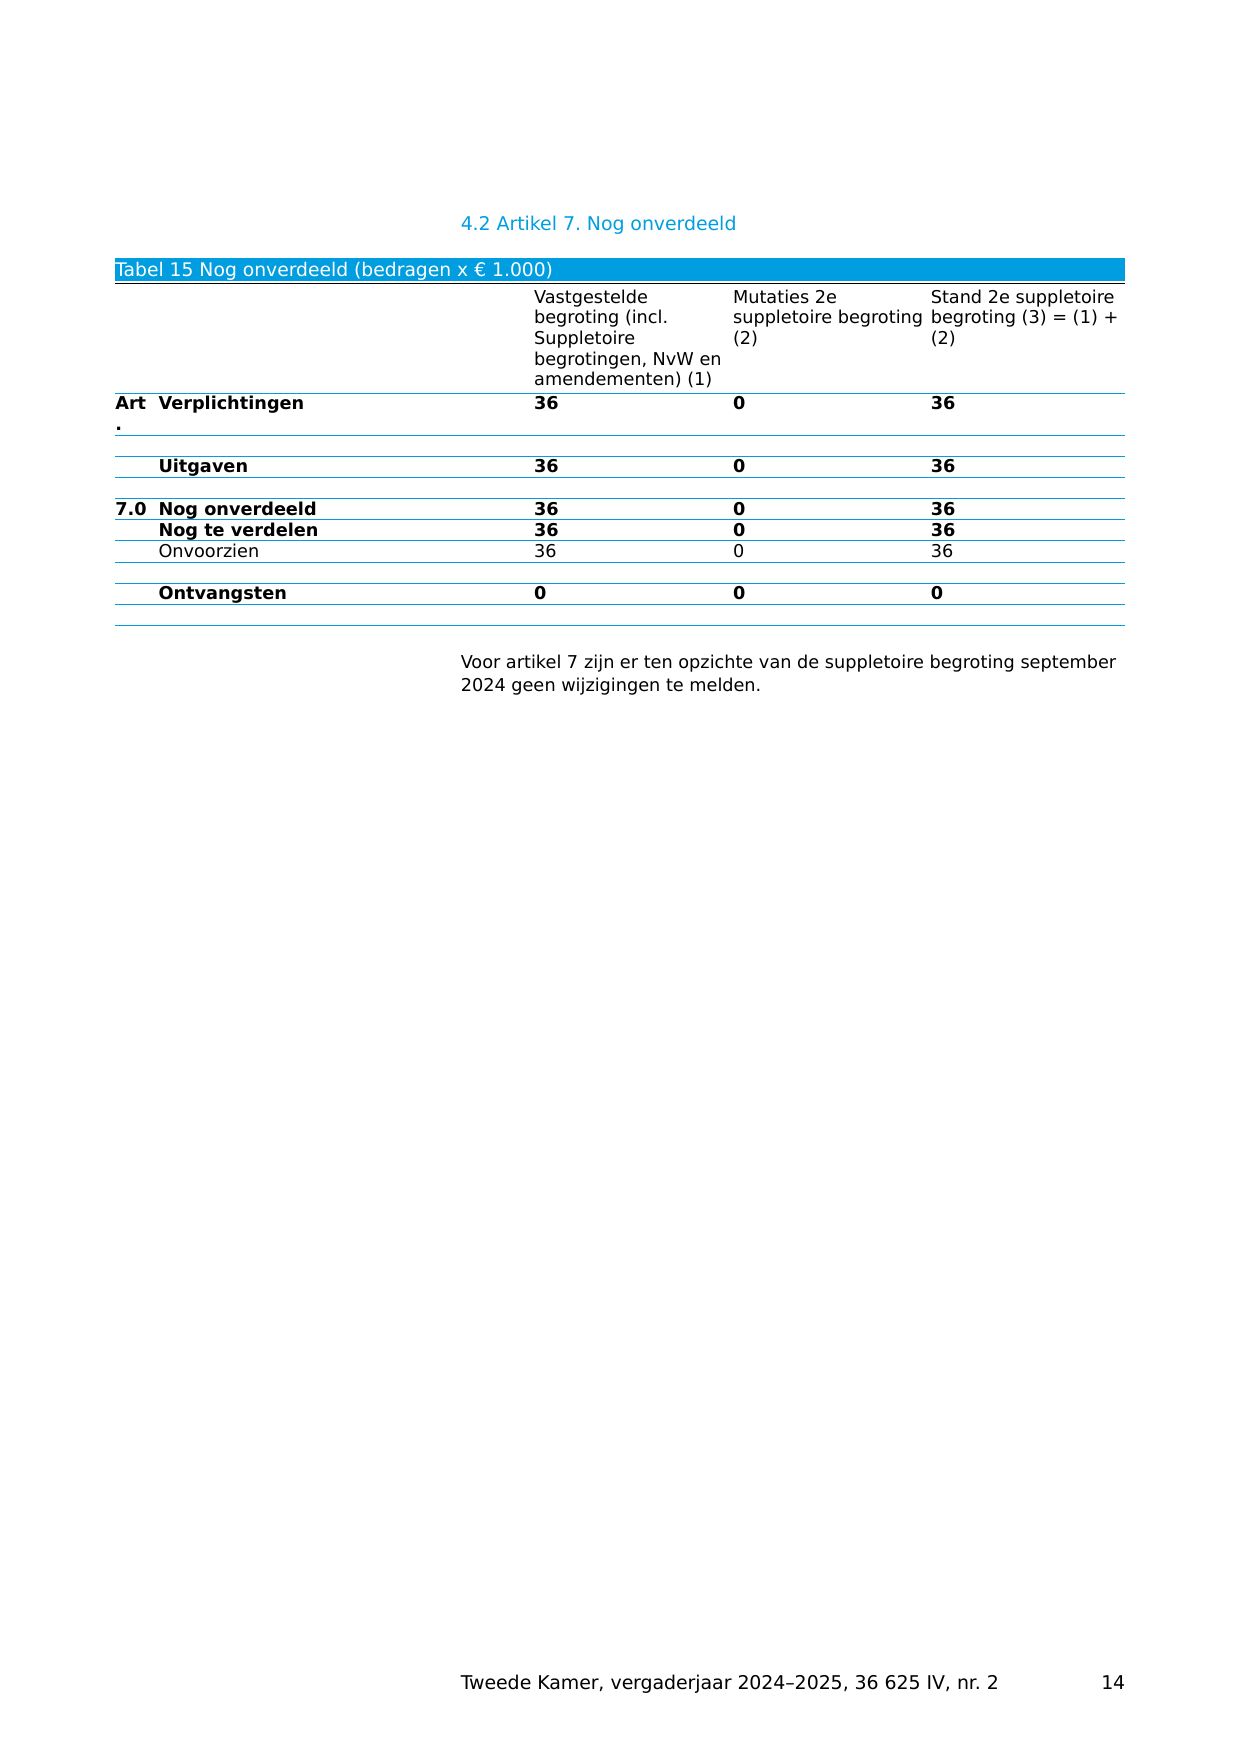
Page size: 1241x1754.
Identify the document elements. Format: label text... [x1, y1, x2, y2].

title 4.2 Artikel 7. Nog onverdeeld [461, 213, 1125, 235]
table_cell 0 [928, 584, 1125, 604]
table_cell [730, 563, 928, 583]
table_cell [115, 478, 155, 498]
table_cell [155, 605, 531, 625]
table_cell [115, 284, 155, 393]
table_cell 0 [730, 520, 928, 540]
table_cell [531, 478, 730, 498]
table_cell 36 [928, 457, 1125, 477]
table_cell Onvoorzien [155, 541, 531, 561]
table_cell [115, 436, 155, 456]
table_cell [115, 541, 155, 561]
table_cell Art. [115, 394, 155, 434]
table_cell Mutaties 2e suppletoire begroting (2) [730, 284, 928, 393]
table_cell Verplichtingen [155, 394, 531, 434]
table_cell 0 [730, 541, 928, 561]
table_cell [928, 436, 1125, 456]
table_cell 36 [928, 394, 1125, 434]
table_cell [155, 478, 531, 498]
table_cell Nog te verdelen [155, 520, 531, 540]
table_cell 0 [730, 457, 928, 477]
table_cell [730, 436, 928, 456]
table_cell [730, 478, 928, 498]
table_cell 0 [531, 584, 730, 604]
table_cell [115, 563, 155, 583]
table_cell [531, 605, 730, 625]
table_cell Uitgaven [155, 457, 531, 477]
table_cell 0 [730, 499, 928, 519]
table_cell [531, 563, 730, 583]
table_cell [928, 478, 1125, 498]
table_cell [115, 605, 155, 625]
table_cell 0 [730, 584, 928, 604]
table_cell 36 [928, 499, 1125, 519]
table_cell 36 [531, 394, 730, 434]
table_cell 36 [928, 541, 1125, 561]
table_cell 36 [928, 520, 1125, 540]
table_cell 36 [531, 499, 730, 519]
table_cell 36 [531, 457, 730, 477]
table_cell [928, 563, 1125, 583]
table_cell 7.0 [115, 499, 155, 519]
table_cell Ontvangsten [155, 584, 531, 604]
table_cell 0 [730, 394, 928, 434]
table_cell [115, 520, 155, 540]
table_cell [928, 605, 1125, 625]
table_cell Stand 2e suppletoire begroting (3) = (1) + (2) [928, 284, 1125, 393]
table_cell Vastgestelde begroting (incl. Suppletoire begrotingen, NvW en amendementen) (1) [531, 284, 730, 393]
table_cell [115, 584, 155, 604]
text Voor artikel 7 zijn er ten opzichte van de suppletoire begroting september 2024 geen wijzigingen te melden. [461, 650, 1125, 696]
table_cell [115, 457, 155, 477]
table_cell [155, 284, 531, 393]
table_cell [155, 436, 531, 456]
table_cell [155, 563, 531, 583]
table_cell 36 [531, 520, 730, 540]
table_cell 36 [531, 541, 730, 561]
table_cell [730, 605, 928, 625]
table_cell [531, 436, 730, 456]
table_cell Nog onverdeeld [155, 499, 531, 519]
